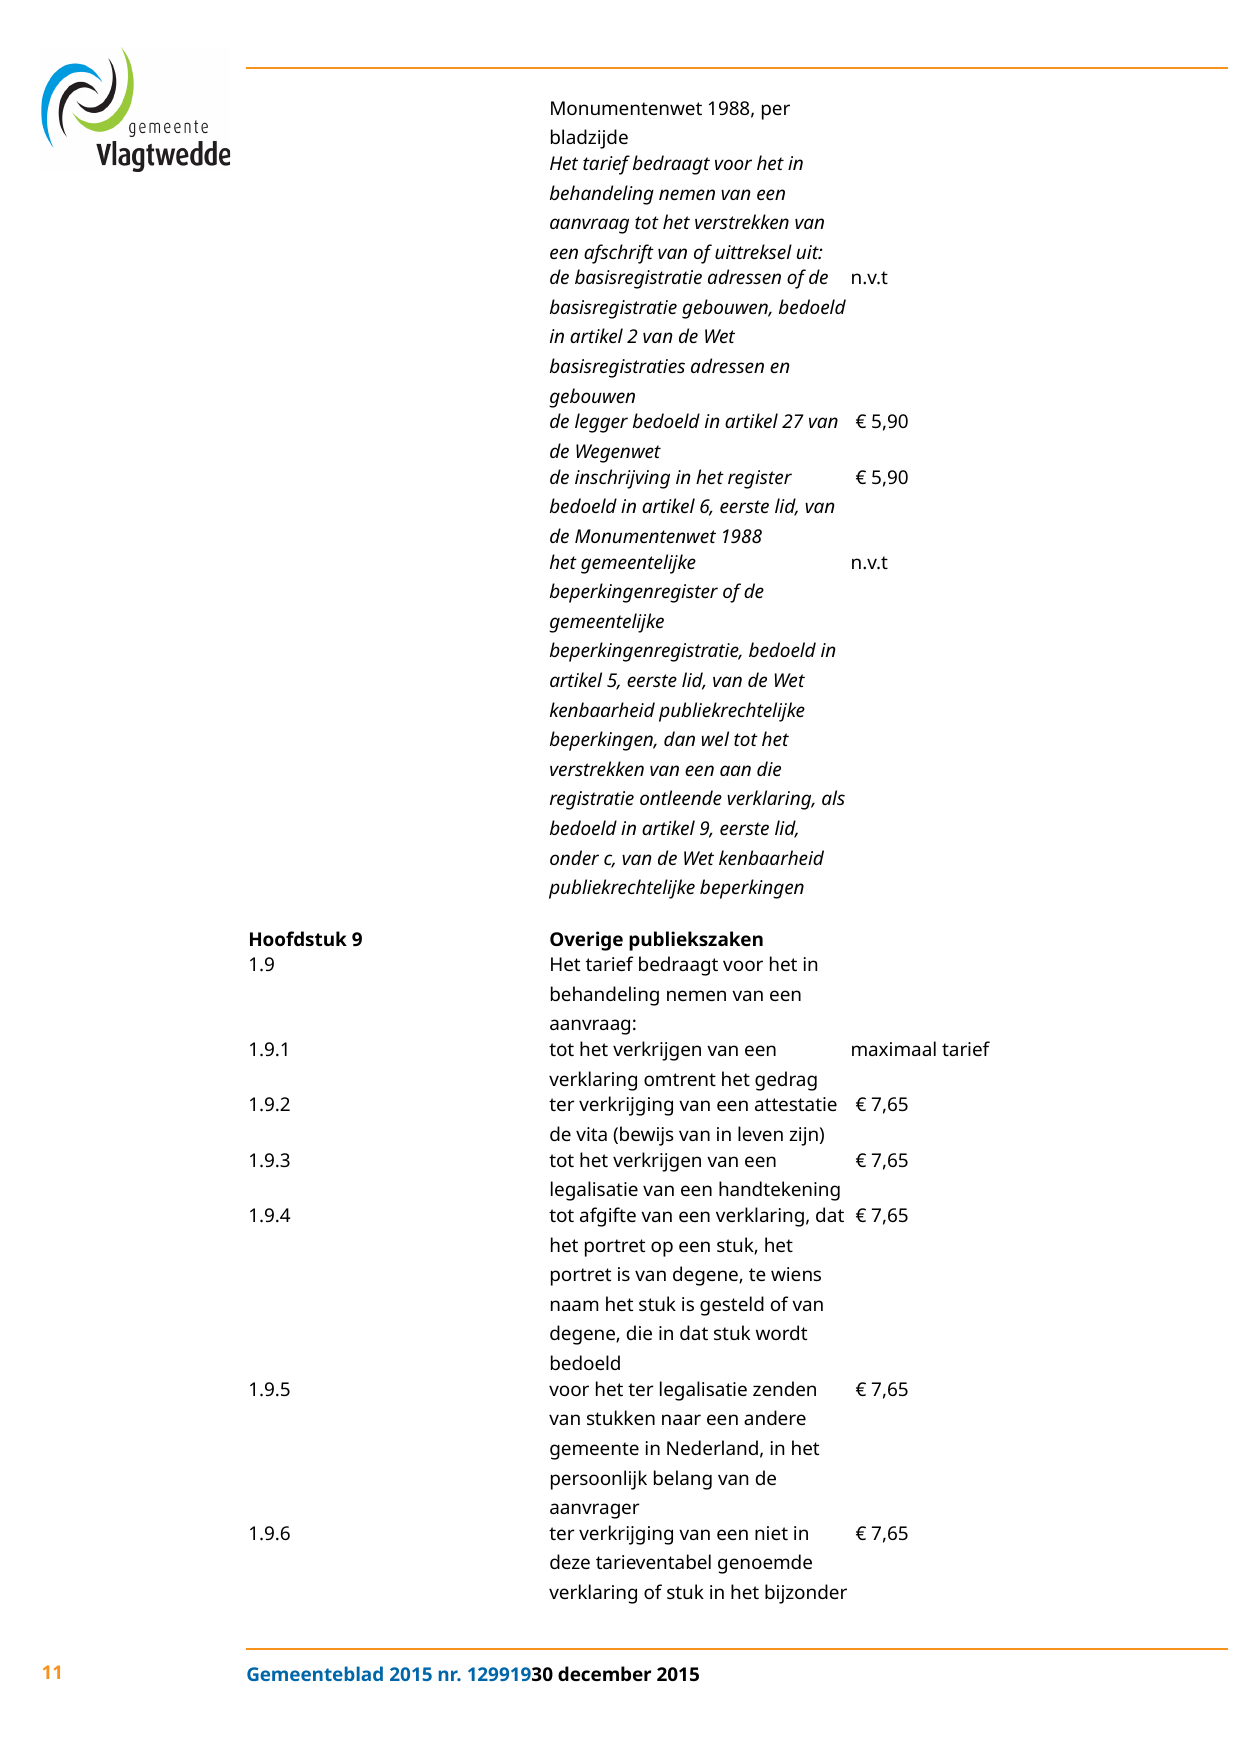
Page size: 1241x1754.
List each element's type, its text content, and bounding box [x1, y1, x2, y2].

table_cell ter verkrijging van een niet in deze tarieventabel genoemde verklaring of stuk in het bijzonder [549, 1520, 850, 1605]
table_cell tot het verkrijgen van een legalisatie van een handtekening [549, 1147, 850, 1202]
table_cell € 7,65 [850, 1092, 1152, 1147]
table_cell Het tarief bedraagt voor het in behandeling nemen van een aanvraag: [549, 951, 850, 1036]
table_cell Hoofdstuk 9 [248, 926, 549, 951]
table_cell Monumentenwet 1988, per bladzijde [549, 95, 850, 150]
table_cell [850, 95, 1152, 150]
table_cell 1.9.3 [248, 1147, 549, 1202]
table_cell Overige publiekszaken [549, 926, 850, 951]
table_cell [248, 409, 549, 464]
table_cell € 7,65 [850, 1202, 1152, 1376]
table_cell 1.9.2 [248, 1092, 549, 1147]
table_cell [850, 900, 1152, 926]
table_cell [248, 549, 549, 900]
table_cell [850, 951, 1152, 1036]
table_cell € 7,65 [850, 1147, 1152, 1202]
table_cell de legger bedoeld in artikel 27 van de Wegenwet [549, 409, 850, 464]
table_cell [248, 900, 549, 926]
table_cell 1.9.4 [248, 1202, 549, 1376]
table_cell [248, 464, 549, 549]
table_cell Het tarief bedraagt voor het in behandeling nemen van een aanvraag tot het verstrekken van een afschrift van of uittreksel uit: [549, 150, 850, 264]
table_cell € 7,65 [850, 1520, 1152, 1605]
table_cell € 7,65 [850, 1376, 1152, 1520]
table_cell € 5,90 [850, 464, 1152, 549]
table_cell 1.9.6 [248, 1520, 549, 1605]
table_cell n.v.t [850, 549, 1152, 900]
table_cell [549, 900, 850, 926]
table_cell n.v.t [850, 265, 1152, 409]
table_cell de basisregistratie adressen of de basisregistratie gebouwen, bedoeld in artikel 2 van de Wet basisregistraties adressen en gebouwen [549, 265, 850, 409]
table_cell [248, 265, 549, 409]
table_cell [850, 150, 1152, 264]
table_cell 1.9 [248, 951, 549, 1036]
table_cell [850, 926, 1152, 951]
table_cell het gemeentelijke beperkingenregister of de gemeentelijke beperkingenregistratie, bedoeld in artikel 5, eerste lid, van de Wet kenbaarheid publiekrechtelijke beperkingen, dan wel tot het verstrekken van een aan die registratie ontleende verklaring, als bedoeld in artikel 9, eerste lid, onder c, van de Wet kenbaarheid publiekrechtelijke beperkingen [549, 549, 850, 900]
table_cell tot afgifte van een verklaring, dat het portret op een stuk, het portret is van degene, te wiens naam het stuk is gesteld of van degene, die in dat stuk wordt bedoeld [549, 1202, 850, 1376]
table_cell ter verkrijging van een attestatie de vita (bewijs van in leven zijn) [549, 1092, 850, 1147]
picture [41, 47, 231, 172]
table_cell € 5,90 [850, 409, 1152, 464]
table_cell maximaal tarief [850, 1036, 1152, 1092]
table_cell de inschrijving in het register bedoeld in artikel 6, eerste lid, van de Monumentenwet 1988 [549, 464, 850, 549]
table_cell [248, 150, 549, 264]
table_cell 1.9.1 [248, 1036, 549, 1092]
table_cell voor het ter legalisatie zenden van stukken naar een andere gemeente in Nederland, in het persoonlijk belang van de aanvrager [549, 1376, 850, 1520]
table_cell tot het verkrijgen van een verklaring omtrent het gedrag [549, 1036, 850, 1092]
table_cell [248, 95, 549, 150]
table_cell 1.9.5 [248, 1376, 549, 1520]
